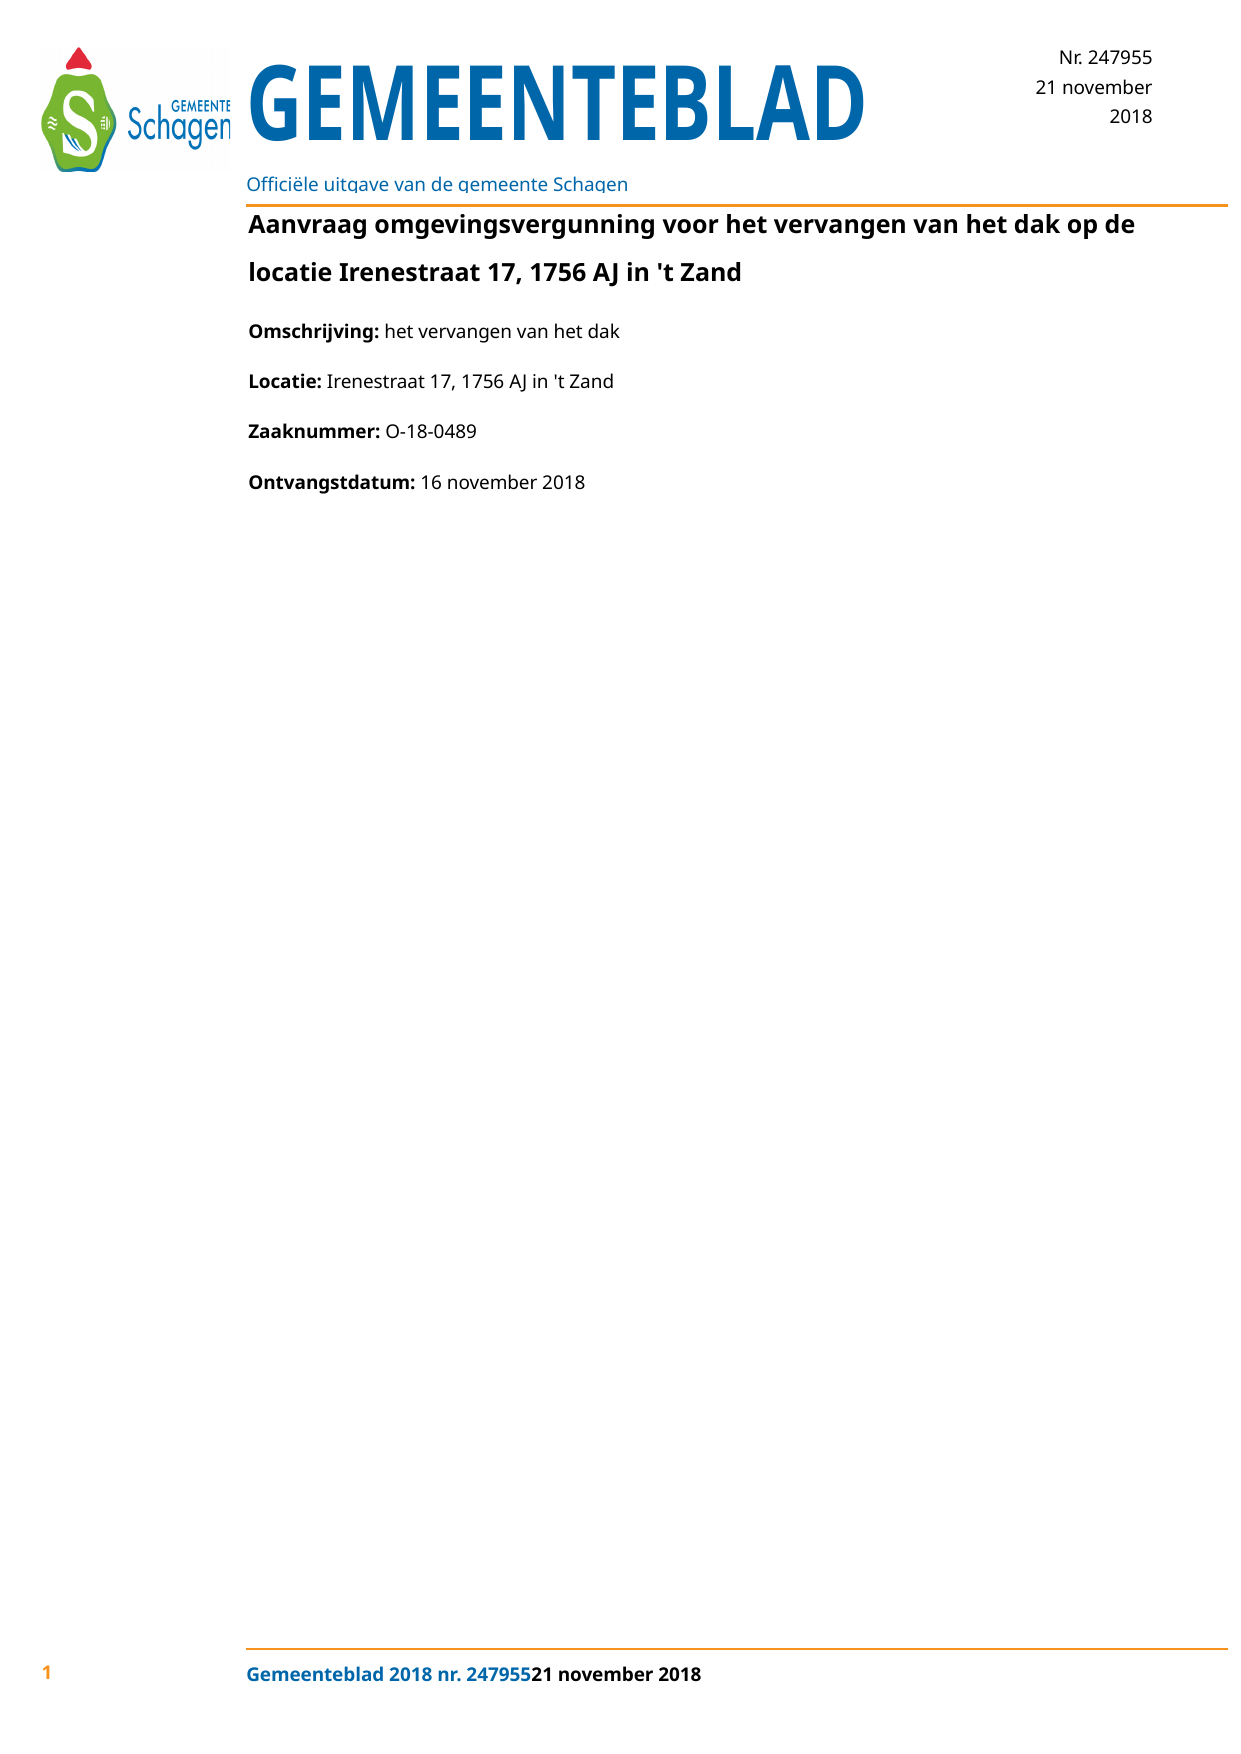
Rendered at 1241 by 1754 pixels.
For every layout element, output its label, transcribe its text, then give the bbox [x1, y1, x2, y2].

text Locatie: Irenestraat 17, 1756 AJ in 't Zand [248, 368, 1152, 394]
text Ontvangstdatum: 16 november 2018 [248, 469, 1152, 495]
text Zaaknummer: O-18-0489 [248, 419, 1152, 444]
picture [41, 47, 231, 172]
text Aanvraag omgevingsvergunning voor het vervangen van het dak op de locatie Irenestraat 17, 1756 AJ in 't Zand [248, 207, 1152, 288]
text Omschrijving: het vervangen van het dak [248, 318, 1152, 344]
